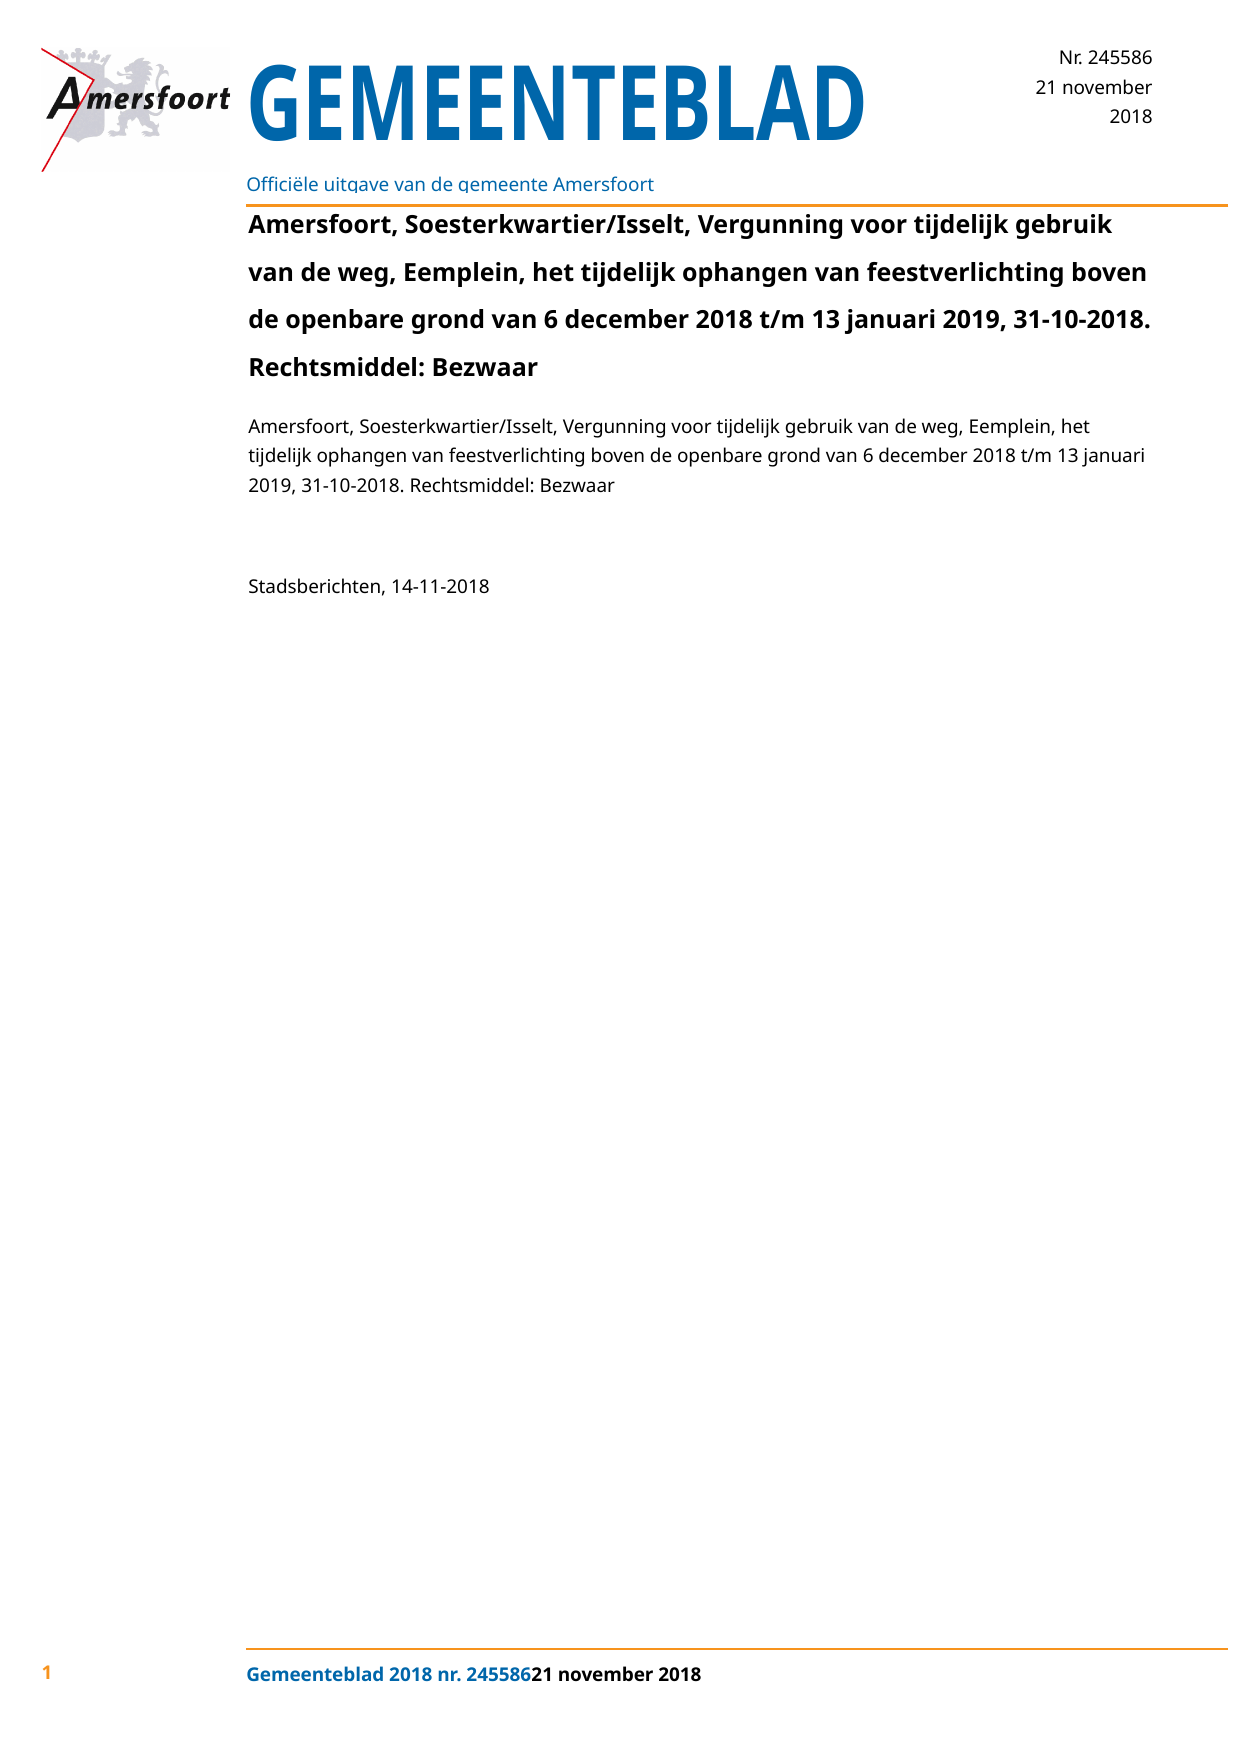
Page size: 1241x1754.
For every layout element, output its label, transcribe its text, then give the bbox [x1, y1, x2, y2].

picture [41, 47, 231, 172]
text Amersfoort, Soesterkwartier/Isselt, Vergunning voor tijdelijk gebruik van de weg, Eemplein, het tijdelijk ophangen van feestverlichting boven de openbare grond van 6 december 2018 t/m 13 januari 2019, 31-10-2018. Rechtsmiddel: Bezwaar [248, 413, 1152, 498]
text Amersfoort, Soesterkwartier/Isselt, Vergunning voor tijdelijk gebruik van de weg, Eemplein, het tijdelijk ophangen van feestverlichting boven de openbare grond van 6 december 2018 t/m 13 januari 2019, 31-10-2018. Rechtsmiddel: Bezwaar [248, 207, 1152, 384]
text Stadsberichten, 14-11-2018 [248, 573, 1152, 599]
